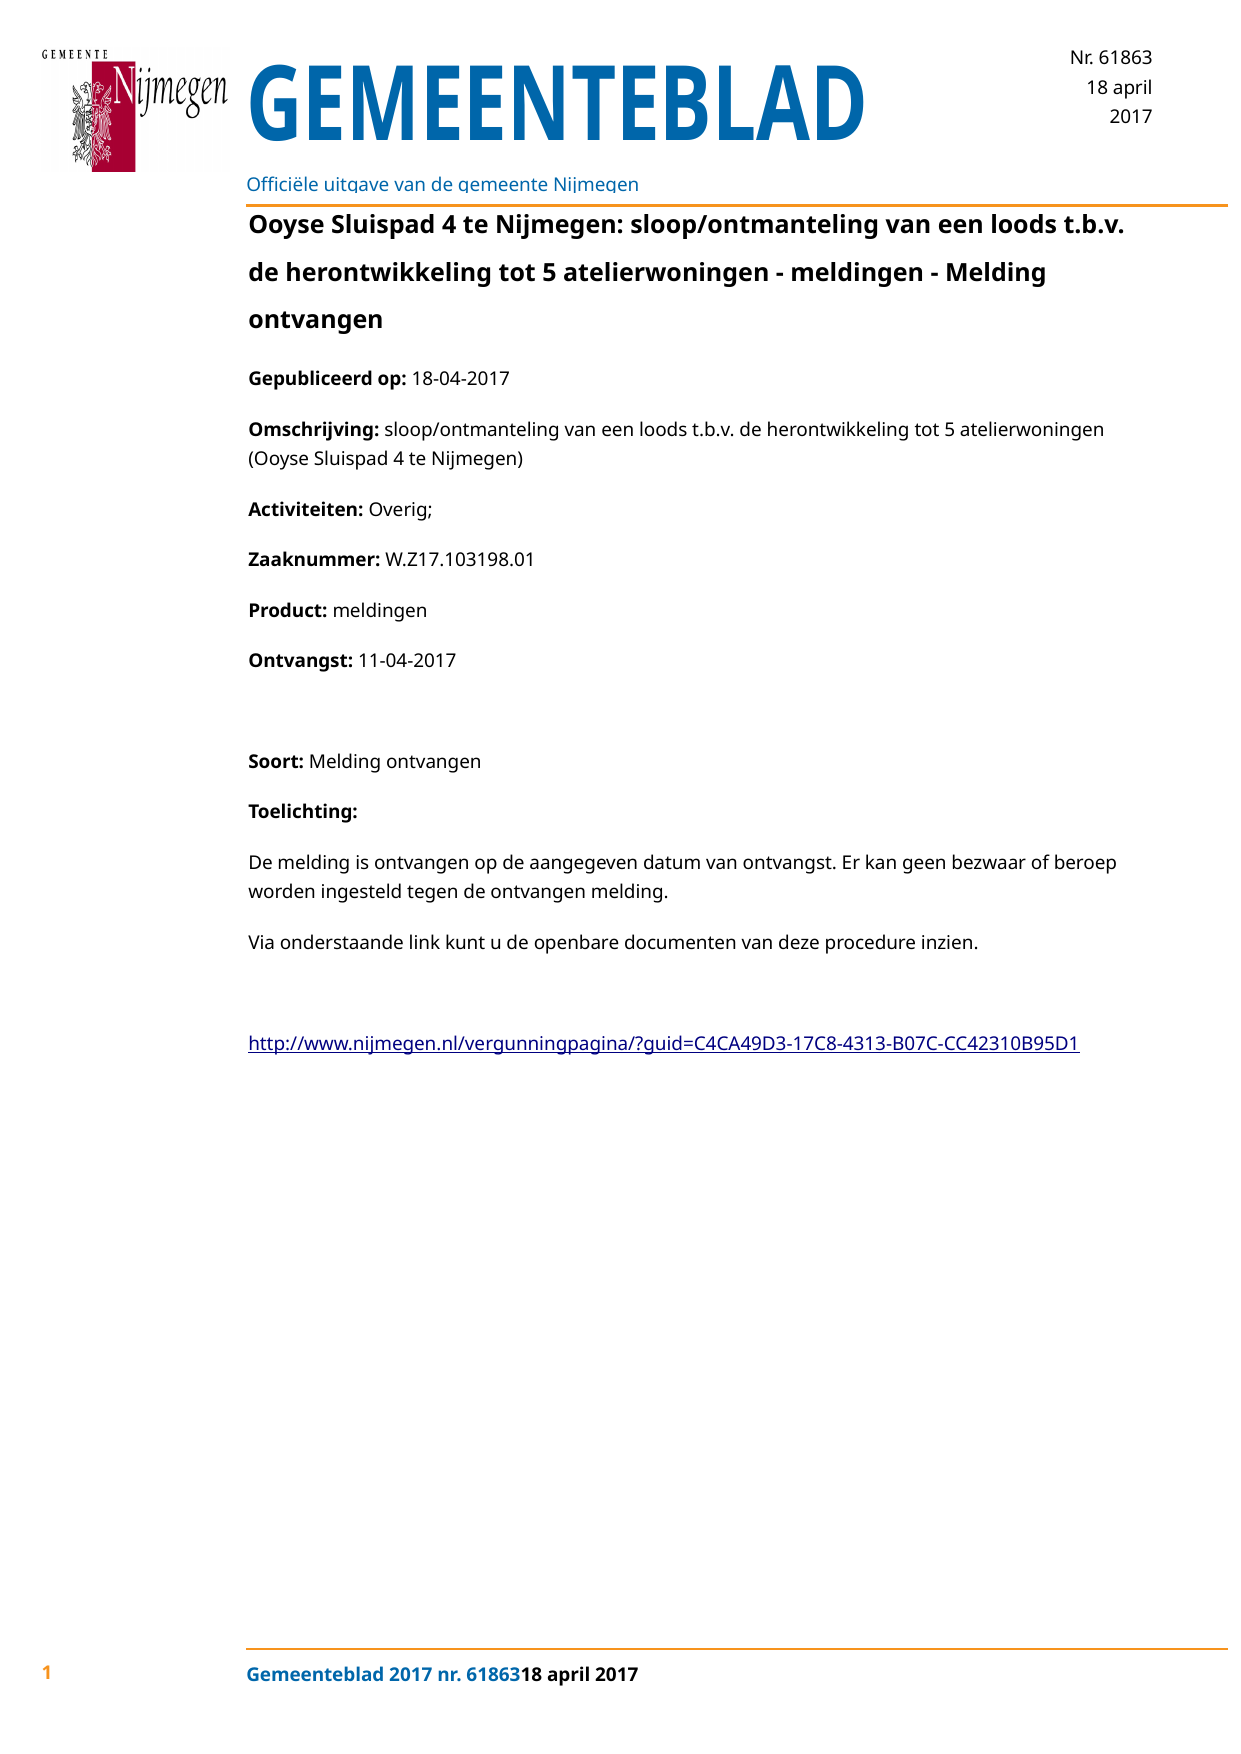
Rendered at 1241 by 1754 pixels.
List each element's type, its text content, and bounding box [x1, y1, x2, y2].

text De melding is ontvangen op de aangegeven datum van ontvangst. Er kan geen bezwaar of beroep worden ingesteld tegen de ontvangen melding. [248, 849, 1152, 904]
text Gepubliceerd op: 18-04-2017 [248, 366, 1152, 391]
text Product: meldingen [248, 597, 1152, 622]
text Ontvangst: 11-04-2017 [248, 647, 1152, 673]
text Omschrijving: sloop/ontmanteling van een loods t.b.v. de herontwikkeling tot 5 atelierwoningen (Ooyse Sluispad 4 te Nijmegen) [248, 416, 1152, 471]
text http://www.nijmegen.nl/vergunningpagina/?guid=C4CA49D3-17C8-4313-B07C-CC42310B95D1 [248, 1030, 1152, 1055]
text Via onderstaande link kunt u de openbare documenten van deze procedure inzien. [248, 929, 1152, 954]
picture [41, 47, 231, 172]
text Soort: Melding ontvangen [248, 748, 1152, 774]
text Zaaknummer: W.Z17.103198.01 [248, 546, 1152, 572]
text Toelichting: [248, 798, 1152, 824]
text Activiteiten: Overig; [248, 496, 1152, 522]
text Ooyse Sluispad 4 te Nijmegen: sloop/ontmanteling van een loods t.b.v. de herontwikkeling tot 5 atelierwoningen - meldingen - Melding ontvangen [248, 207, 1152, 336]
